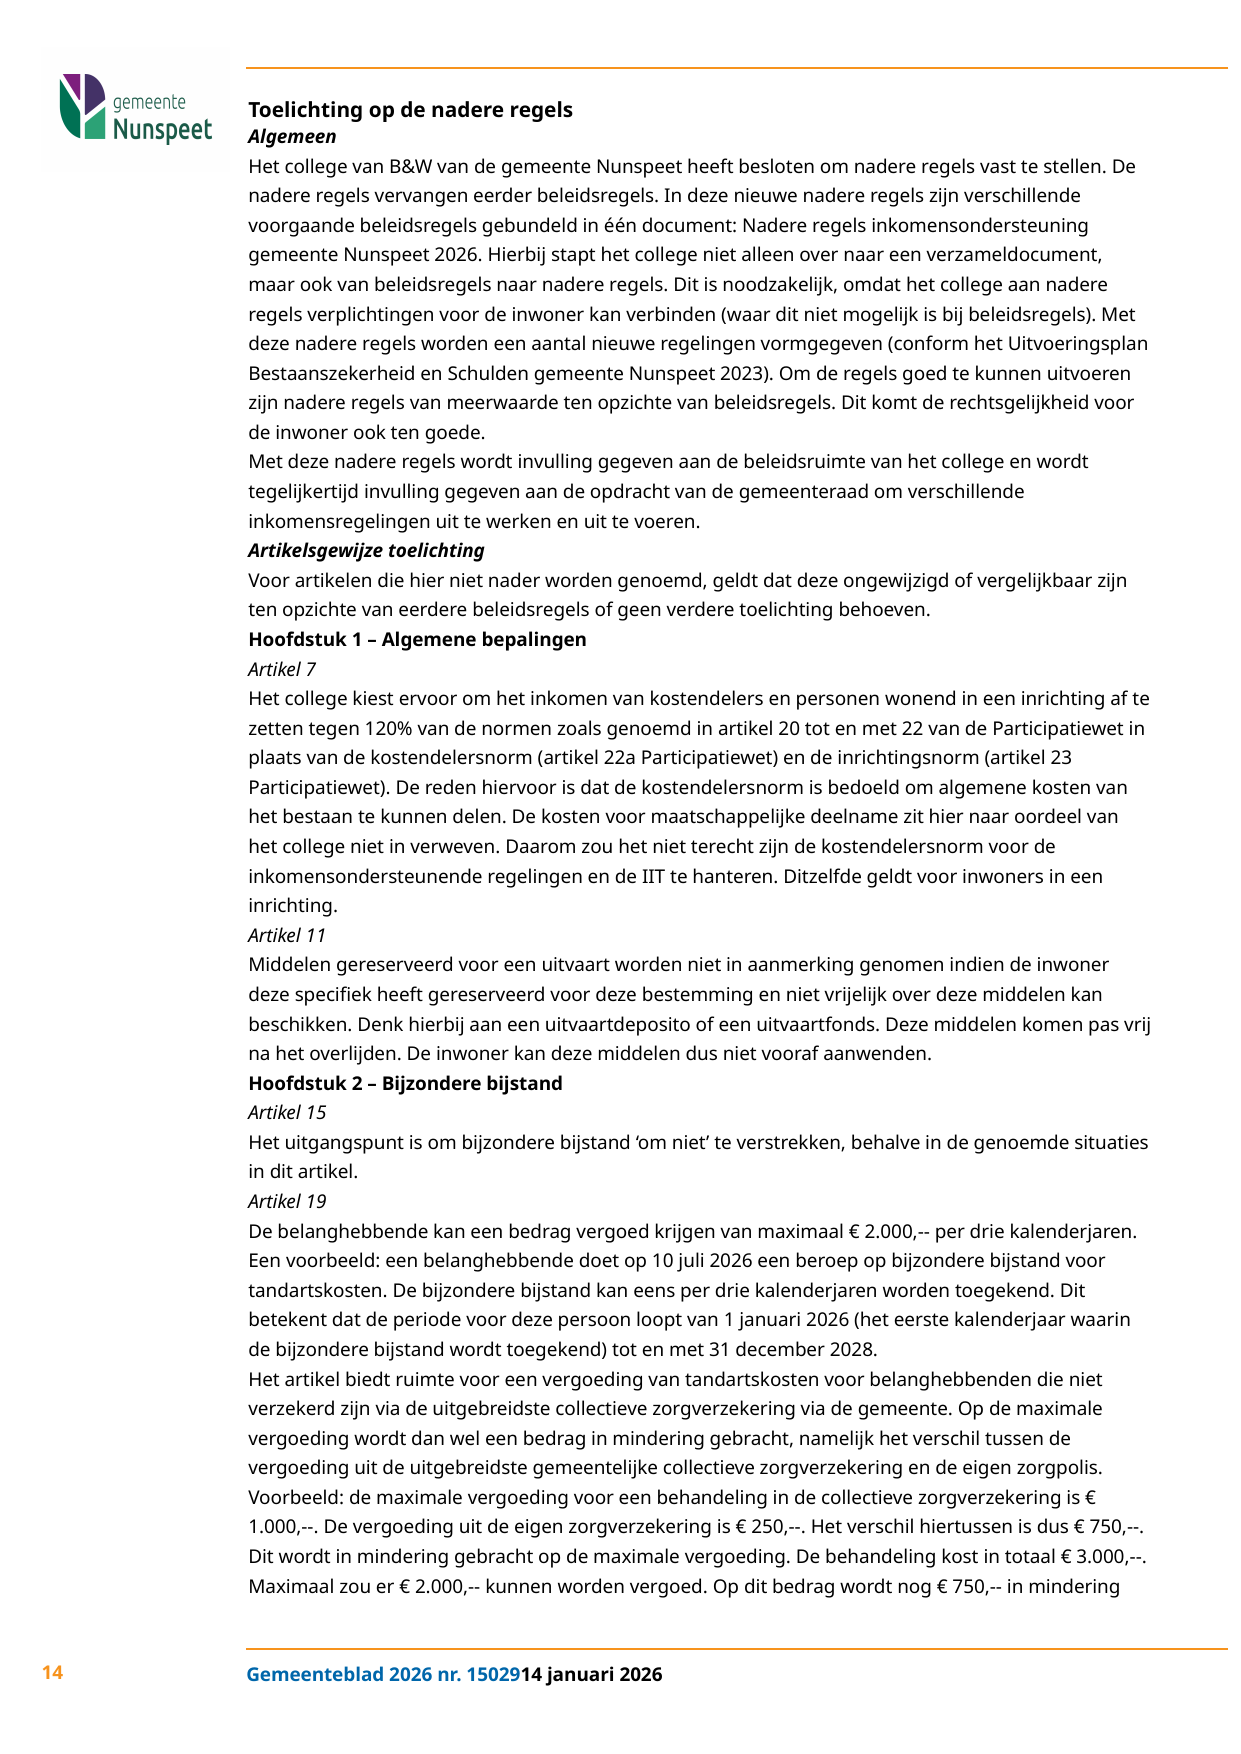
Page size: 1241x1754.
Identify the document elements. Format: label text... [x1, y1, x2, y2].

text Met deze nadere regels wordt invulling gegeven aan de beleidsruimte van het college en wordt tegelijkertijd invulling gegeven aan de opdracht van de gemeenteraad om verschillende inkomensregelingen uit te werken en uit te voeren. [248, 449, 1152, 534]
text Middelen gereserveerd voor een uitvaart worden niet in aanmerking genomen indien de inwoner deze specifiek heeft gereserveerd voor deze bestemming en niet vrijelijk over deze middelen kan beschikken. Denk hierbij aan een uitvaartdeposito of een uitvaartfonds. Deze middelen komen pas vrij na het overlijden. De inwoner kan deze middelen dus niet vooraf aanwenden. [248, 952, 1152, 1066]
text Artikel 19 [248, 1188, 1152, 1214]
text Artikel 15 [248, 1099, 1152, 1125]
text Voor artikelen die hier niet nader worden genoemd, geldt dat deze ongewijzigd of vergelijkbaar zijn ten opzichte van eerdere beleidsregels of geen verdere toelichting behoeven. [248, 567, 1152, 622]
picture [41, 47, 231, 172]
text Algemeen [248, 123, 1152, 149]
text Het college kiest ervoor om het inkomen van kostendelers en personen wonend in een inrichting af te zetten tegen 120% van de normen zoals genoemd in artikel 20 tot en met 22 van de Participatiewet in plaats van de kostendelersnorm (artikel 22a Participatiewet) en de inrichtingsnorm (artikel 23 Participatiewet). De reden hiervoor is dat de kostendelersnorm is bedoeld om algemene kosten van het bestaan te kunnen delen. De kosten voor maatschappelijke deelname zit hier naar oordeel van het college niet in verweven. Daarom zou het niet terecht zijn de kostendelersnorm voor de inkomensondersteunende regelingen en de IIT te hanteren. Ditzelfde geldt voor inwoners in een inrichting. [248, 685, 1152, 918]
text Artikel 11 [248, 922, 1152, 948]
text Het uitgangspunt is om bijzondere bijstand ‘om niet’ te verstrekken, behalve in de genoemde situaties in dit artikel. [248, 1129, 1152, 1184]
text Hoofdstuk 1 – Algemene bepalingen [248, 626, 1152, 652]
text Artikel 7 [248, 656, 1152, 682]
text Toelichting op de nadere regels [248, 95, 1152, 123]
text Het artikel biedt ruimte voor een vergoeding van tandartskosten voor belanghebbenden die niet verzekerd zijn via de uitgebreidste collectieve zorgverzekering via de gemeente. Op de maximale vergoeding wordt dan wel een bedrag in mindering gebracht, namelijk het verschil tussen de vergoeding uit de uitgebreidste gemeentelijke collectieve zorgverzekering en de eigen zorgpolis. Voorbeeld: de maximale vergoeding voor een behandeling in de collectieve zorgverzekering is € 1.000,--. De vergoeding uit de eigen zorgverzekering is € 250,--. Het verschil hiertussen is dus € 750,--. Dit wordt in mindering gebracht op de maximale vergoeding. De behandeling kost in totaal € 3.000,--. Maximaal zou er € 2.000,-- kunnen worden vergoed. Op dit bedrag wordt nog € 750,-- in mindering [248, 1366, 1152, 1599]
text Artikelsgewijze toelichting [248, 537, 1152, 563]
text Hoofdstuk 2 – Bijzondere bijstand [248, 1070, 1152, 1096]
text Het college van B&W van de gemeente Nunspeet heeft besloten om nadere regels vast te stellen. De nadere regels vervangen eerder beleidsregels. In deze nieuwe nadere regels zijn verschillende voorgaande beleidsregels gebundeld in één document: Nadere regels inkomensondersteuning gemeente Nunspeet 2026. Hierbij stapt het college niet alleen over naar een verzameldocument, maar ook van beleidsregels naar nadere regels. Dit is noodzakelijk, omdat het college aan nadere regels verplichtingen voor de inwoner kan verbinden (waar dit niet mogelijk is bij beleidsregels). Met deze nadere regels worden een aantal nieuwe regelingen vormgegeven (conform het Uitvoeringsplan Bestaanszekerheid en Schulden gemeente Nunspeet 2023). Om de regels goed te kunnen uitvoeren zijn nadere regels van meerwaarde ten opzichte van beleidsregels. Dit komt de rechtsgelijkheid voor de inwoner ook ten goede. [248, 153, 1152, 445]
text De belanghebbende kan een bedrag vergoed krijgen van maximaal € 2.000,-- per drie kalenderjaren. Een voorbeeld: een belanghebbende doet op 10 juli 2026 een beroep op bijzondere bijstand voor tandartskosten. De bijzondere bijstand kan eens per drie kalenderjaren worden toegekend. Dit betekent dat de periode voor deze persoon loopt van 1 januari 2026 (het eerste kalenderjaar waarin de bijzondere bijstand wordt toegekend) tot en met 31 december 2028. [248, 1218, 1152, 1362]
